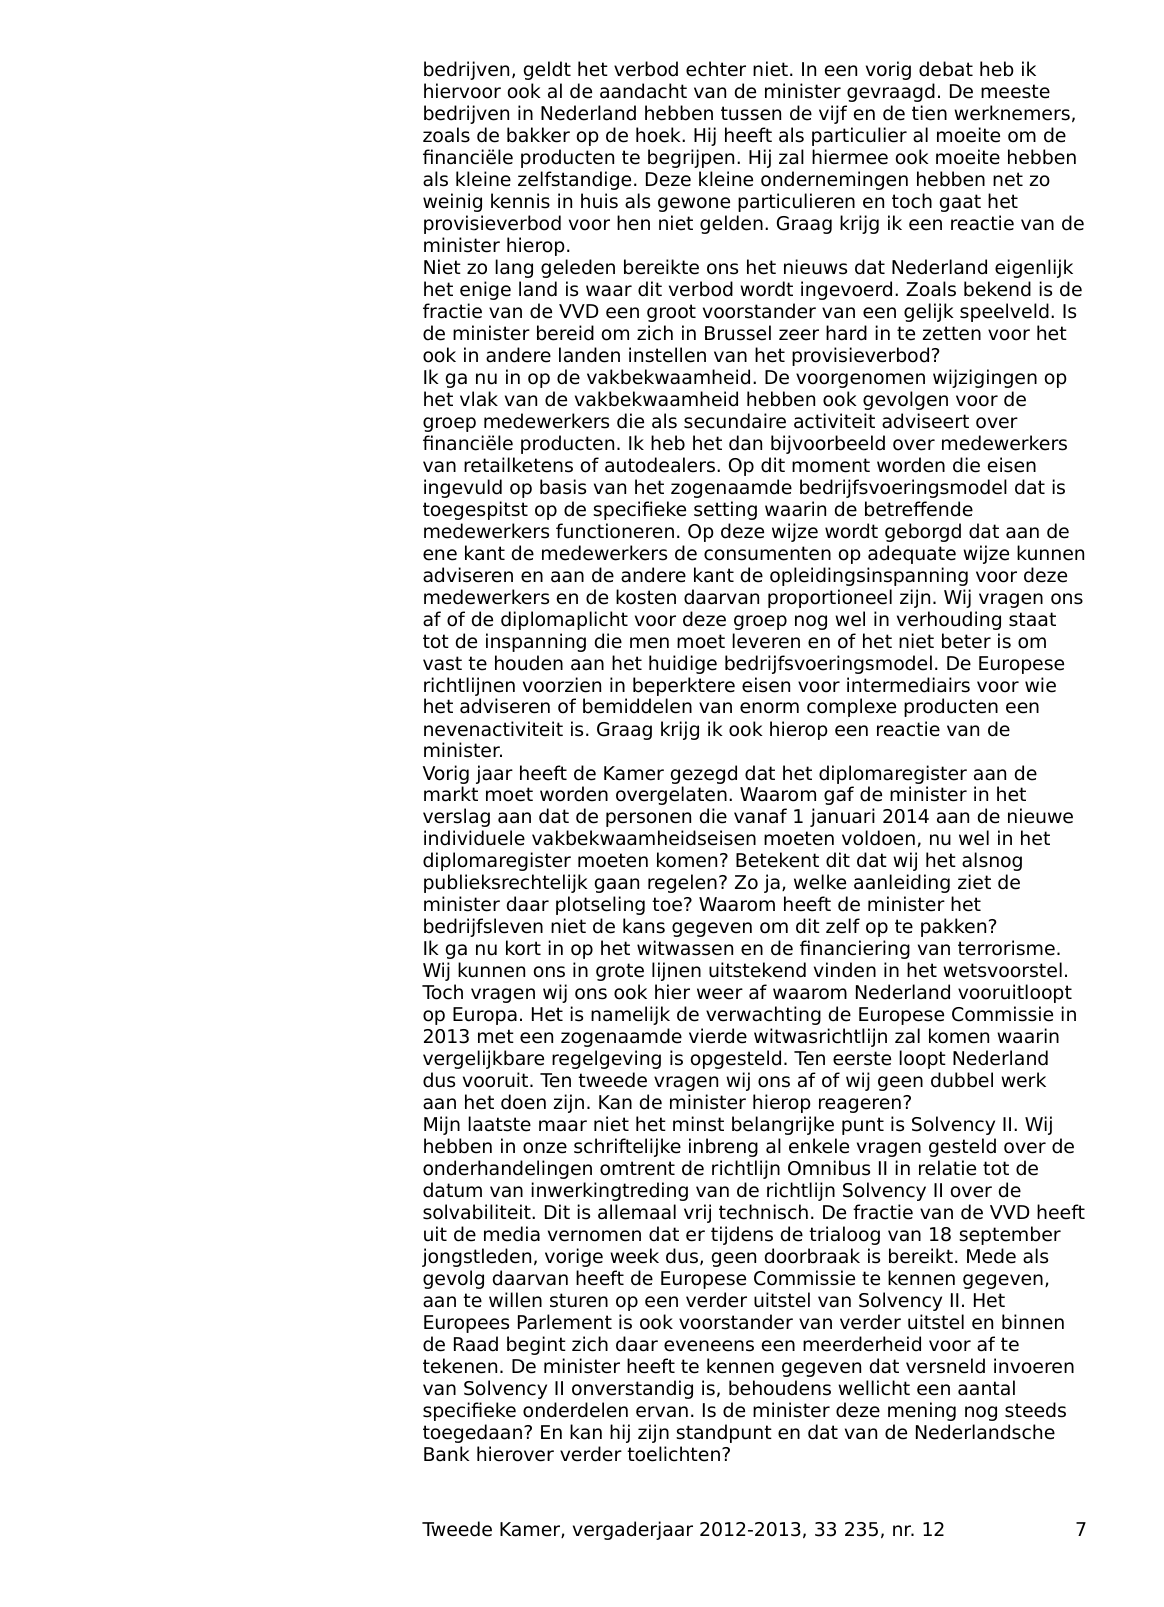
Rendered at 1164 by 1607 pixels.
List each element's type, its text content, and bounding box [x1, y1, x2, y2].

text Mijn laatste maar niet het minst belangrijke punt is Solvency II. Wij hebben in onze schriftelijke inbreng al enkele vragen gesteld over de onderhandelingen omtrent de richtlijn Omnibus II in relatie tot de datum van inwerkingtreding van de richtlijn Solvency II over de solvabiliteit. Dit is allemaal vrij technisch. De fractie van de VVD heeft uit de media vernomen dat er tijdens de trialoog van 18 september jongstleden, vorige week dus, geen doorbraak is bereikt. Mede als gevolg daarvan heeft de Europese Commissie te kennen gegeven, aan te willen sturen op een verder uitstel van Solvency II. Het Europees Parlement is ook voorstander van verder uitstel en binnen de Raad begint zich daar eveneens een meerderheid voor af te tekenen. De minister heeft te kennen gegeven dat versneld invoeren van Solvency II onverstandig is, behoudens wellicht een aantal specifieke onderdelen ervan. Is de minister deze mening nog steeds toegedaan? En kan hij zijn standpunt en dat van de Nederlandsche Bank hierover verder toelichten? [422, 1114, 1087, 1466]
text Niet zo lang geleden bereikte ons het nieuws dat Nederland eigenlijk het enige land is waar dit verbod wordt ingevoerd. Zoals bekend is de fractie van de VVD een groot voorstander van een gelijk speelveld. Is de minister bereid om zich in Brussel zeer hard in te zetten voor het ook in andere landen instellen van het provisieverbod? [422, 257, 1087, 367]
text Ik ga nu kort in op het witwassen en de financiering van terrorisme. Wij kunnen ons in grote lijnen uitstekend vinden in het wetsvoorstel. Toch vragen wij ons ook hier weer af waarom Nederland vooruitloopt op Europa. Het is namelijk de verwachting de Europese Commissie in 2013 met een zogenaamde vierde witwasrichtlijn zal komen waarin vergelijkbare regelgeving is opgesteld. Ten eerste loopt Nederland dus vooruit. Ten tweede vragen wij ons af of wij geen dubbel werk aan het doen zijn. Kan de minister hierop reageren? [422, 938, 1087, 1114]
text Vorig jaar heeft de Kamer gezegd dat het diplomaregister aan de markt moet worden overgelaten. Waarom gaf de minister in het verslag aan dat de personen die vanaf 1 januari 2014 aan de nieuwe individuele vakbekwaamheidseisen moeten voldoen, nu wel in het diplomaregister moeten komen? Betekent dit dat wij het alsnog publieksrechtelijk gaan regelen? Zo ja, welke aanleiding ziet de minister daar plotseling toe? Waarom heeft de minister het bedrijfsleven niet de kans gegeven om dit zelf op te pakken? [422, 762, 1087, 938]
text Ik ga nu in op de vakbekwaamheid. De voorgenomen wijzigingen op het vlak van de vakbekwaamheid hebben ook gevolgen voor de groep medewerkers die als secundaire activiteit adviseert over financiële producten. Ik heb het dan bijvoorbeeld over medewerkers van retailketens of autodealers. Op dit moment worden die eisen ingevuld op basis van het zogenaamde bedrijfsvoeringsmodel dat is toegespitst op de specifieke setting waarin de betreffende medewerkers functioneren. Op deze wijze wordt geborgd dat aan de ene kant de medewerkers de consumenten op adequate wijze kunnen adviseren en aan de andere kant de opleidingsinspanning voor deze medewerkers en de kosten daarvan proportioneel zijn. Wij vragen ons af of de diplomaplicht voor deze groep nog wel in verhouding staat tot de inspanning die men moet leveren en of het niet beter is om vast te houden aan het huidige bedrijfsvoeringsmodel. De Europese richtlijnen voorzien in beperktere eisen voor intermediairs voor wie het adviseren of bemiddelen van enorm complexe producten een nevenactiviteit is. Graag krijg ik ook hierop een reactie van de minister. [422, 367, 1087, 762]
text bedrijven, geldt het verbod echter niet. In een vorig debat heb ik hiervoor ook al de aandacht van de minister gevraagd. De meeste bedrijven in Nederland hebben tussen de vijf en de tien werknemers, zoals de bakker op de hoek. Hij heeft als particulier al moeite om de financiële producten te begrijpen. Hij zal hiermee ook moeite hebben als kleine zelfstandige. Deze kleine ondernemingen hebben net zo weinig kennis in huis als gewone particulieren en toch gaat het provisieverbod voor hen niet gelden. Graag krijg ik een reactie van de minister hierop. [422, 59, 1087, 257]
